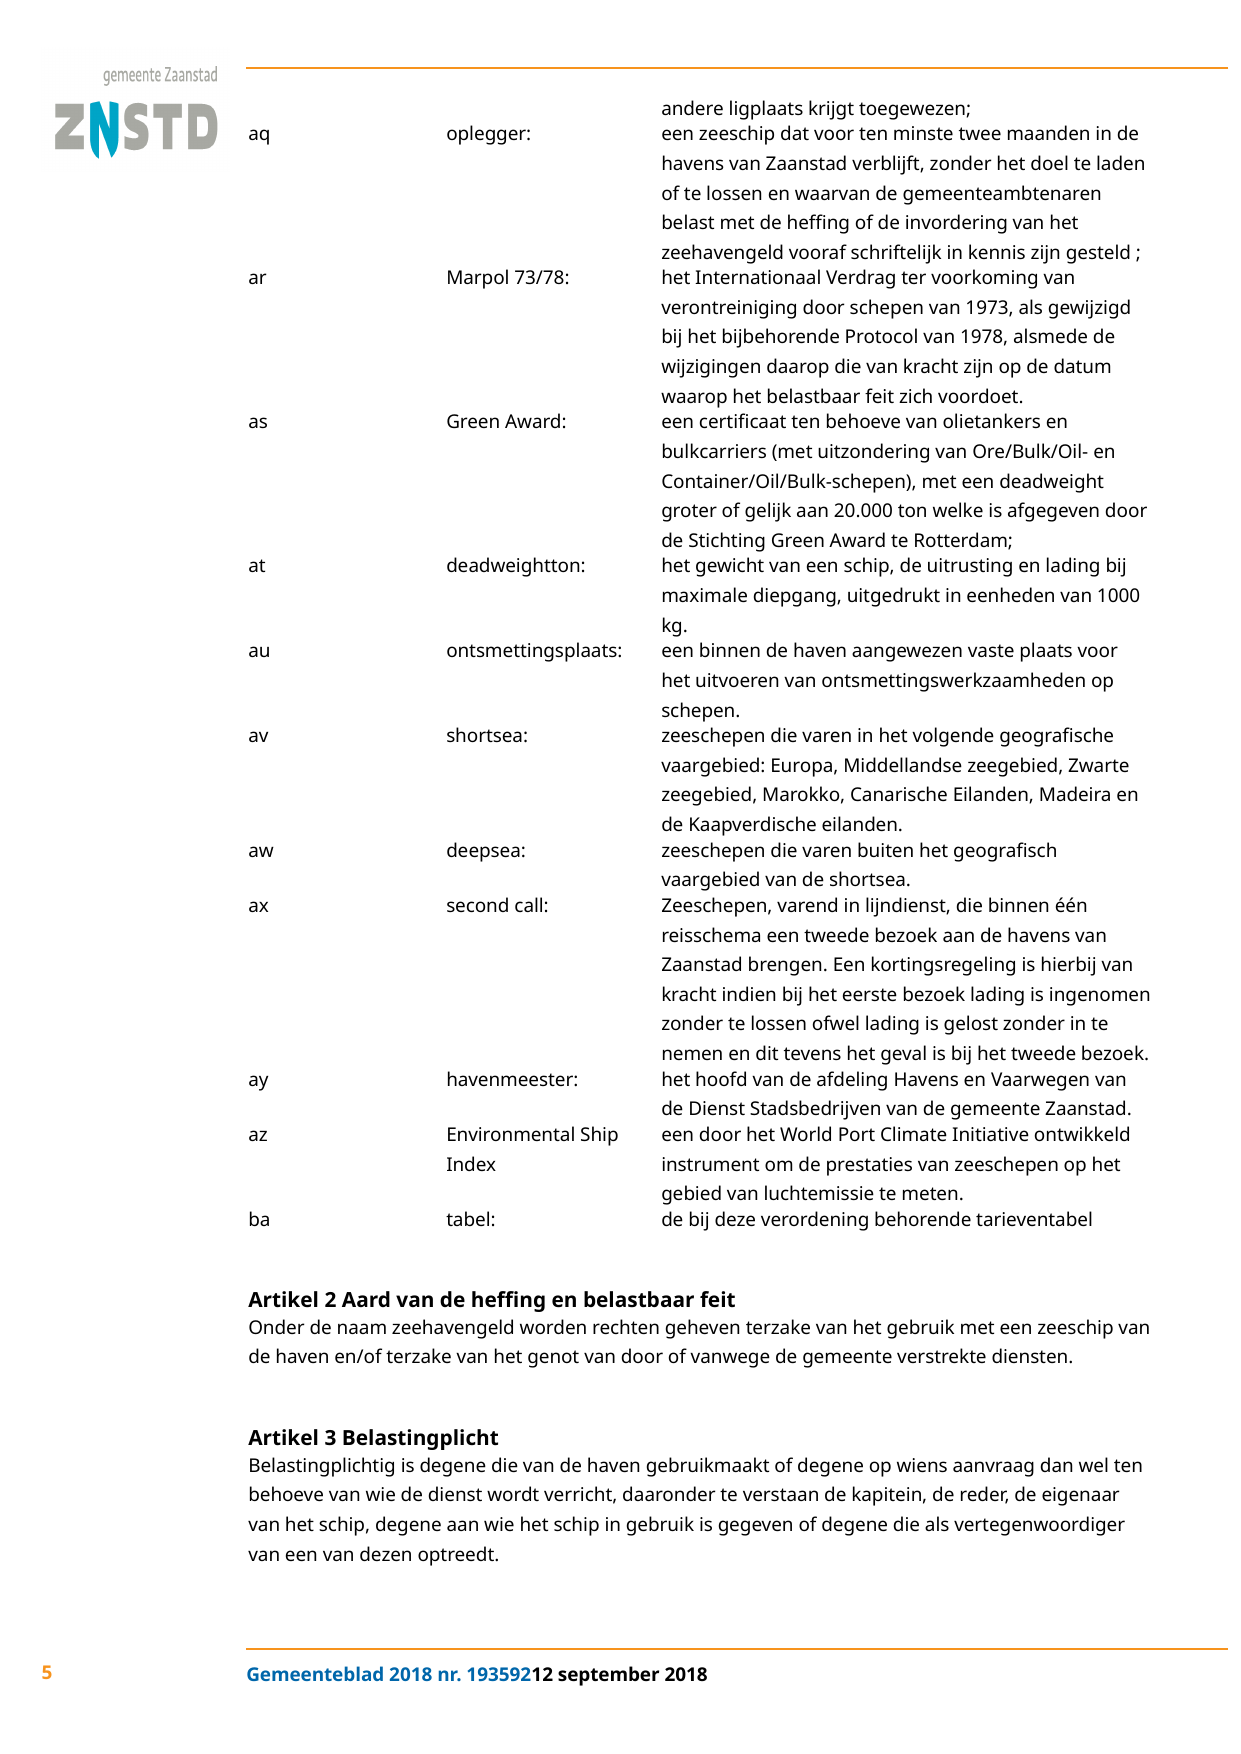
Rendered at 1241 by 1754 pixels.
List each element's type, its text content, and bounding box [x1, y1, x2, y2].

table_cell av [248, 723, 446, 837]
table_cell deadweightton: [446, 553, 661, 638]
table_cell ay [248, 1066, 446, 1121]
table_cell au [248, 638, 446, 722]
table_cell ar [248, 265, 446, 409]
text Onder de naam zeehavengeld worden rechten geheven terzake van het gebruik met een zeeschip van de haven en/of terzake van het genot van door of vanwege de gemeente verstrekte diensten. [248, 1314, 1152, 1369]
table_cell as [248, 409, 446, 553]
table_cell ba [248, 1206, 446, 1232]
table_cell andere ligplaats krijgt toegewezen; [661, 95, 1152, 121]
table_cell aw [248, 837, 446, 892]
table_cell een zeeschip dat voor ten minste twee maanden in de havens van Zaanstad verblijft, zonder het doel te laden of te lossen en waarvan de gemeenteambtenaren belast met de heffing of de invordering van het zeehavengeld vooraf schriftelijk in kennis zijn gesteld ; [661, 121, 1152, 264]
table_cell Green Award: [446, 409, 661, 553]
table_cell zeeschepen die varen in het volgende geografische vaargebied: Europa, Middellandse zeegebied, Zwarte zeegebied, Marokko, Canarische Eilanden, Madeira en de Kaapverdische eilanden. [661, 723, 1152, 837]
picture [41, 47, 231, 172]
table_cell de bij deze verordening behorende tarieventabel [661, 1206, 1152, 1232]
table_cell shortsea: [446, 723, 661, 837]
table_cell oplegger: [446, 121, 661, 264]
table_cell Marpol 73/78: [446, 265, 661, 409]
table_cell het hoofd van de afdeling Havens en Vaarwegen van de Dienst Stadsbedrijven van de gemeente Zaanstad. [661, 1066, 1152, 1121]
table_cell aq [248, 121, 446, 264]
table_cell een certificaat ten behoeve van olietankers en bulkcarriers (met uitzondering van Ore/Bulk/Oil- en Container/Oil/Bulk-schepen), met een deadweight groter of gelijk aan 20.000 ton welke is afgegeven door de Stichting Green Award te Rotterdam; [661, 409, 1152, 553]
table_cell ax [248, 892, 446, 1066]
text Artikel 2 Aard van de heffing en belastbaar feit [248, 1286, 1152, 1314]
table_cell deepsea: [446, 837, 661, 892]
table_cell Environmental Ship Index [446, 1121, 661, 1206]
text Belastingplichtig is degene die van de haven gebruikmaakt of degene op wiens aanvraag dan wel ten behoeve van wie de dienst wordt verricht, daaronder te verstaan de kapitein, de reder, de eigenaar van het schip, degene aan wie het schip in gebruik is gegeven of degene die als vertegenwoordiger van een van dezen optreedt. [248, 1452, 1152, 1566]
table_cell een door het World Port Climate Initiative ontwikkeld instrument om de prestaties van zeeschepen op het gebied van luchtemissie te meten. [661, 1121, 1152, 1206]
table_cell Zeeschepen, varend in lijndienst, die binnen één reisschema een tweede bezoek aan de havens van Zaanstad brengen. Een kortingsregeling is hierbij van kracht indien bij het eerste bezoek lading is ingenomen zonder te lossen ofwel lading is gelost zonder in te nemen en dit tevens het geval is bij het tweede bezoek. [661, 892, 1152, 1066]
table_cell tabel: [446, 1206, 661, 1232]
text Artikel 3 Belastingplicht [248, 1423, 1152, 1452]
table_cell een binnen de haven aangewezen vaste plaats voor het uitvoeren van ontsmettingswerkzaamheden op schepen. [661, 638, 1152, 722]
table_cell second call: [446, 892, 661, 1066]
table_cell het Internationaal Verdrag ter voorkoming van verontreiniging door schepen van 1973, als gewijzigd bij het bijbehorende Protocol van 1978, alsmede de wijzigingen daarop die van kracht zijn op de datum waarop het belastbaar feit zich voordoet. [661, 265, 1152, 409]
table_cell het gewicht van een schip, de uitrusting en lading bij maximale diepgang, uitgedrukt in eenheden van 1000 kg. [661, 553, 1152, 638]
table_cell at [248, 553, 446, 638]
table_cell havenmeester: [446, 1066, 661, 1121]
table_cell az [248, 1121, 446, 1206]
table_cell zeeschepen die varen buiten het geografisch vaargebied van de shortsea. [661, 837, 1152, 892]
table_cell ontsmettingsplaats: [446, 638, 661, 722]
table_cell [446, 95, 661, 121]
table_cell [248, 95, 446, 121]
